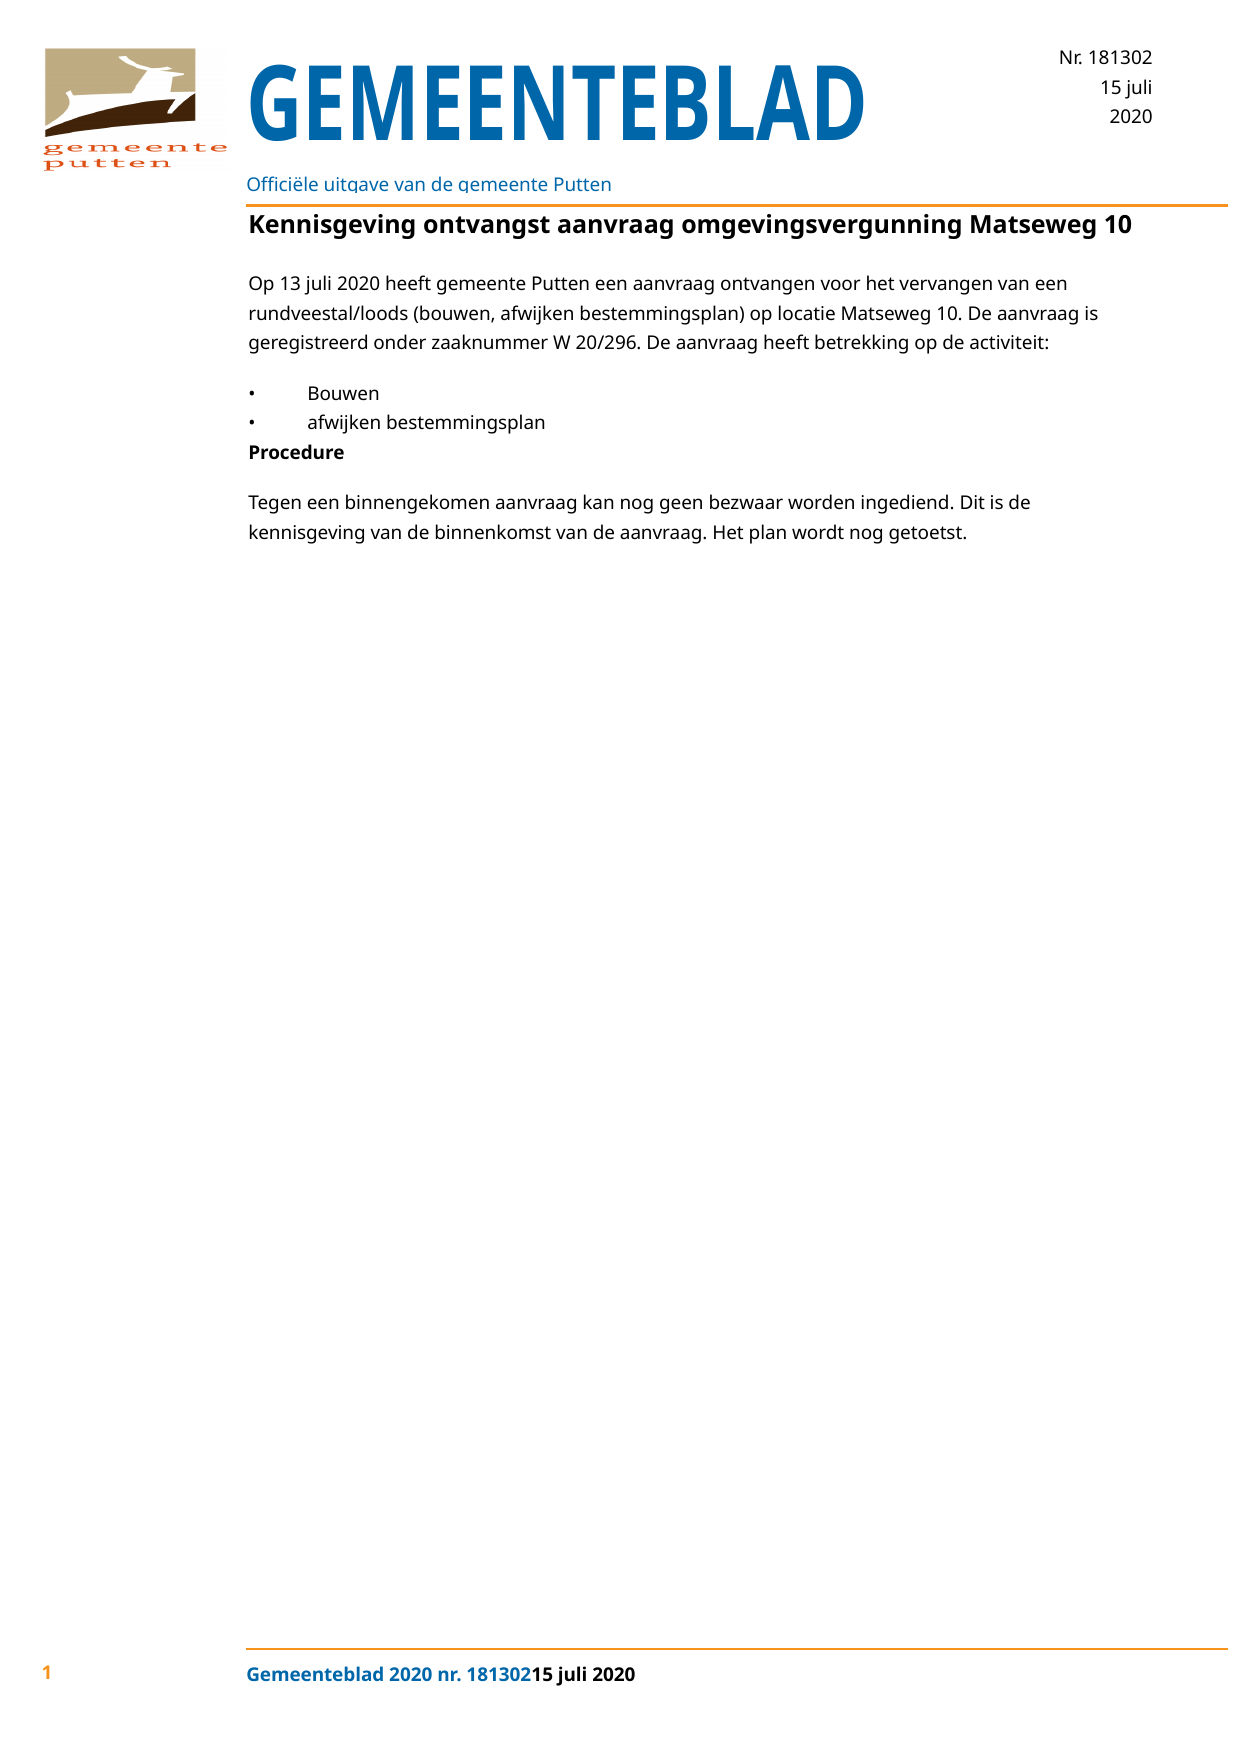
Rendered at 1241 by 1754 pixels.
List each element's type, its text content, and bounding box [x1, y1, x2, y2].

list afwijken bestemmingsplan [248, 409, 1152, 435]
list Bouwen [248, 380, 1152, 406]
text Tegen een binnengekomen aanvraag kan nog geen bezwaar worden ingediend. Dit is de kennisgeving van de binnenkomst van de aanvraag. Het plan wordt nog getoetst. [248, 489, 1152, 545]
picture [41, 47, 231, 172]
text Kennisgeving ontvangst aanvraag omgevingsvergunning Matseweg 10 [248, 207, 1152, 241]
text Procedure [248, 439, 1152, 465]
text Op 13 juli 2020 heeft gemeente Putten een aanvraag ontvangen voor het vervangen van een rundveestal/loods (bouwen, afwijken bestemmingsplan) op locatie Matseweg 10. De aanvraag is geregistreerd onder zaaknummer W 20/296. De aanvraag heeft betrekking op de activiteit: [248, 270, 1152, 355]
